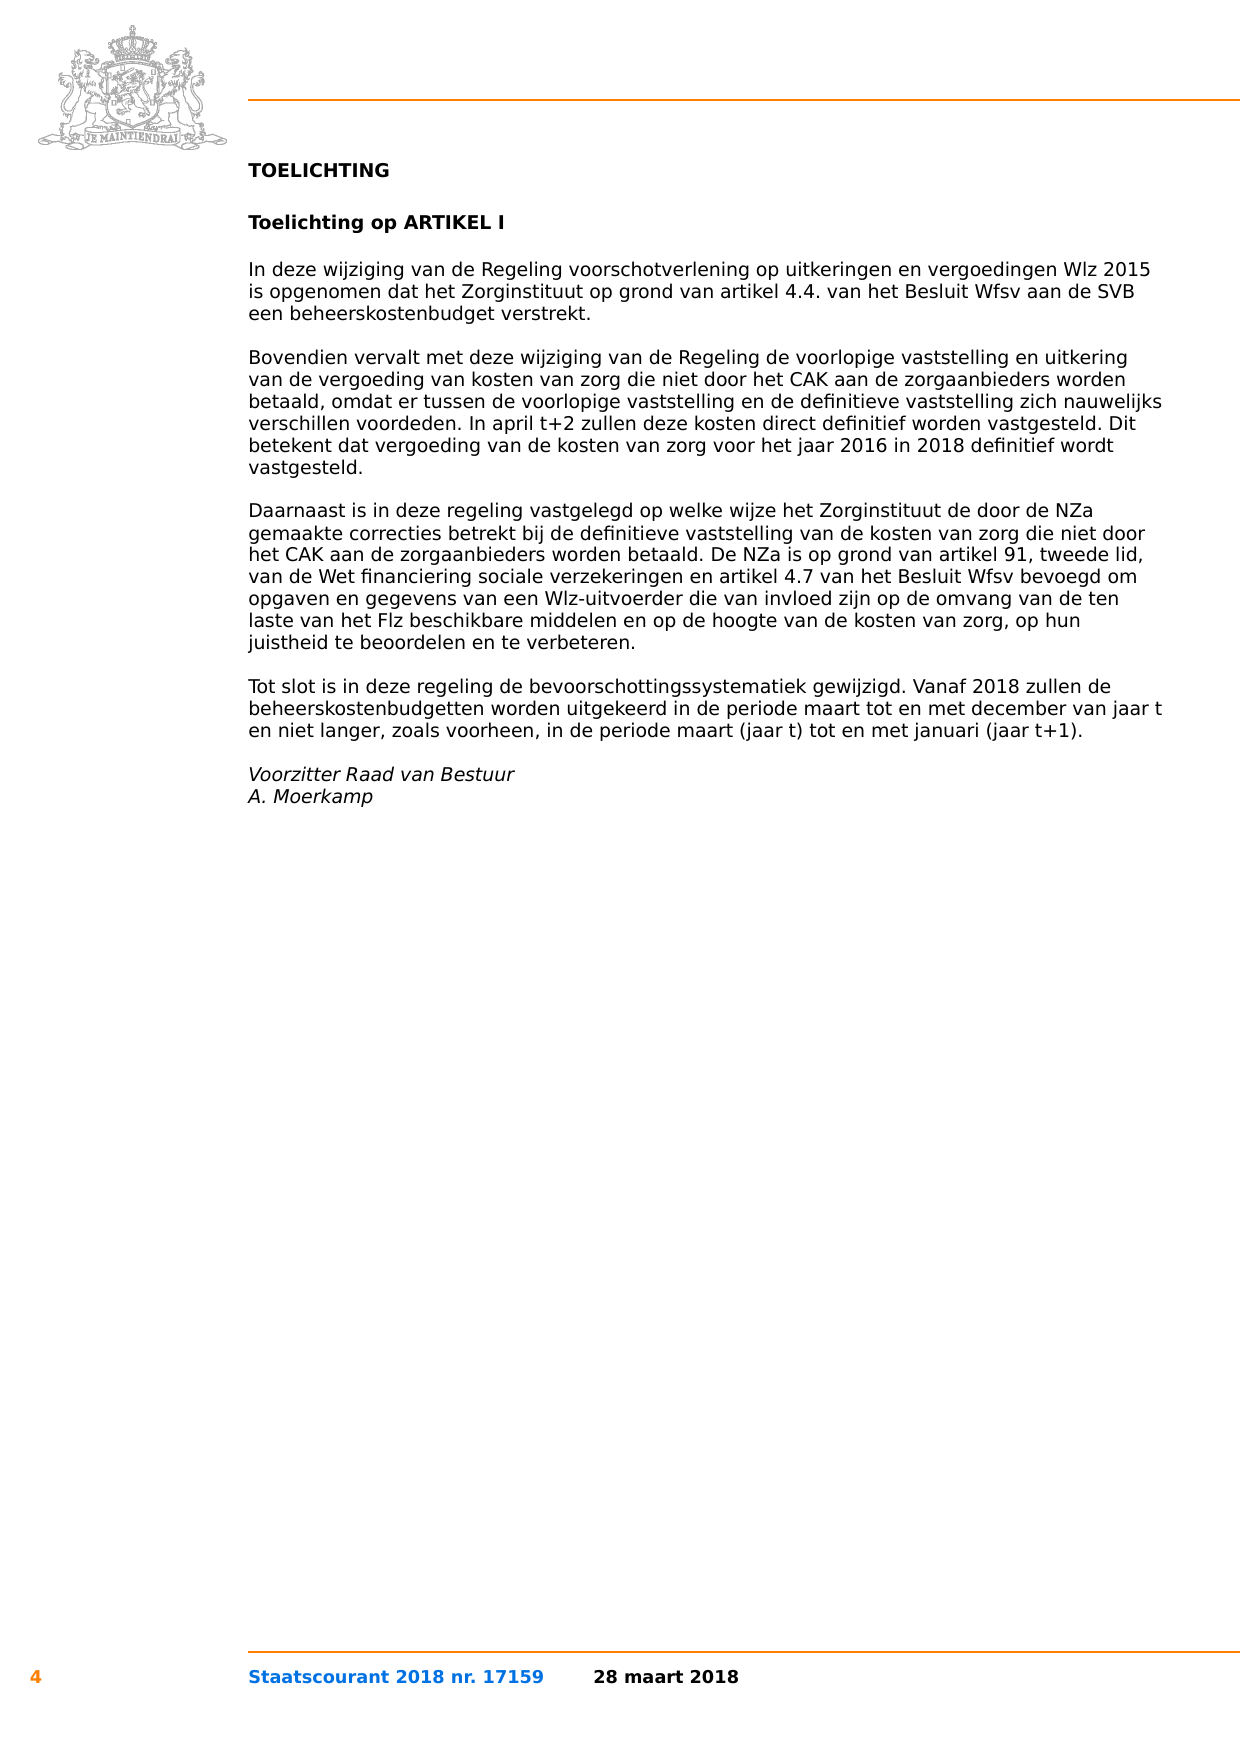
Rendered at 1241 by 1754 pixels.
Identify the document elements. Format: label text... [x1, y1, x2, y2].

subtitle TOELICHTING [248, 160, 1163, 182]
text Tot slot is in deze regeling de bevoorschottingssystematiek gewijzigd. Vanaf 2018 zullen de beheerskostenbudgetten worden uitgekeerd in de periode maart tot en met december van jaar t en niet langer, zoals voorheen, in de periode maart (jaar t) tot en met januari (jaar t+1). [248, 676, 1163, 742]
text Voorzitter Raad van Bestuur A. Moerkamp [248, 764, 1163, 808]
text In deze wijziging van de Regeling voorschotverlening op uitkeringen en vergoedingen Wlz 2015 is opgenomen dat het Zorginstituut op grond van artikel 4.4. van het Besluit Wfsv aan de SVB een beheerskostenbudget verstrekt. [248, 259, 1163, 325]
text Bovendien vervalt met deze wijziging van de Regeling de voorlopige vaststelling en uitkering van de vergoeding van kosten van zorg die niet door het CAK aan de zorgaanbieders worden betaald, omdat er tussen de voorlopige vaststelling en de definitieve vaststelling zich nauwelijks verschillen voordeden. In april t+2 zullen deze kosten direct definitief worden vastgesteld. Dit betekent dat vergoeding van de kosten van zorg voor het jaar 2016 in 2018 definitief wordt vastgesteld. [248, 347, 1163, 478]
text Daarnaast is in deze regeling vastgelegd op welke wijze het Zorginstituut de door de NZa gemaakte correcties betrekt bij de definitieve vaststelling van de kosten van zorg die niet door het CAK aan de zorgaanbieders worden betaald. De NZa is op grond van artikel 91, tweede lid, van de Wet financiering sociale verzekeringen en artikel 4.7 van het Besluit Wfsv bevoegd om opgaven en gegevens van een Wlz-uitvoerder die van invloed zijn op de omvang van de ten laste van het Flz beschikbare middelen en op de hoogte van de kosten van zorg, op hun juistheid te beoordelen en te verbeteren. [248, 500, 1163, 654]
picture [38, 25, 227, 150]
subtitle Toelichting op ARTIKEL I [248, 212, 1163, 234]
